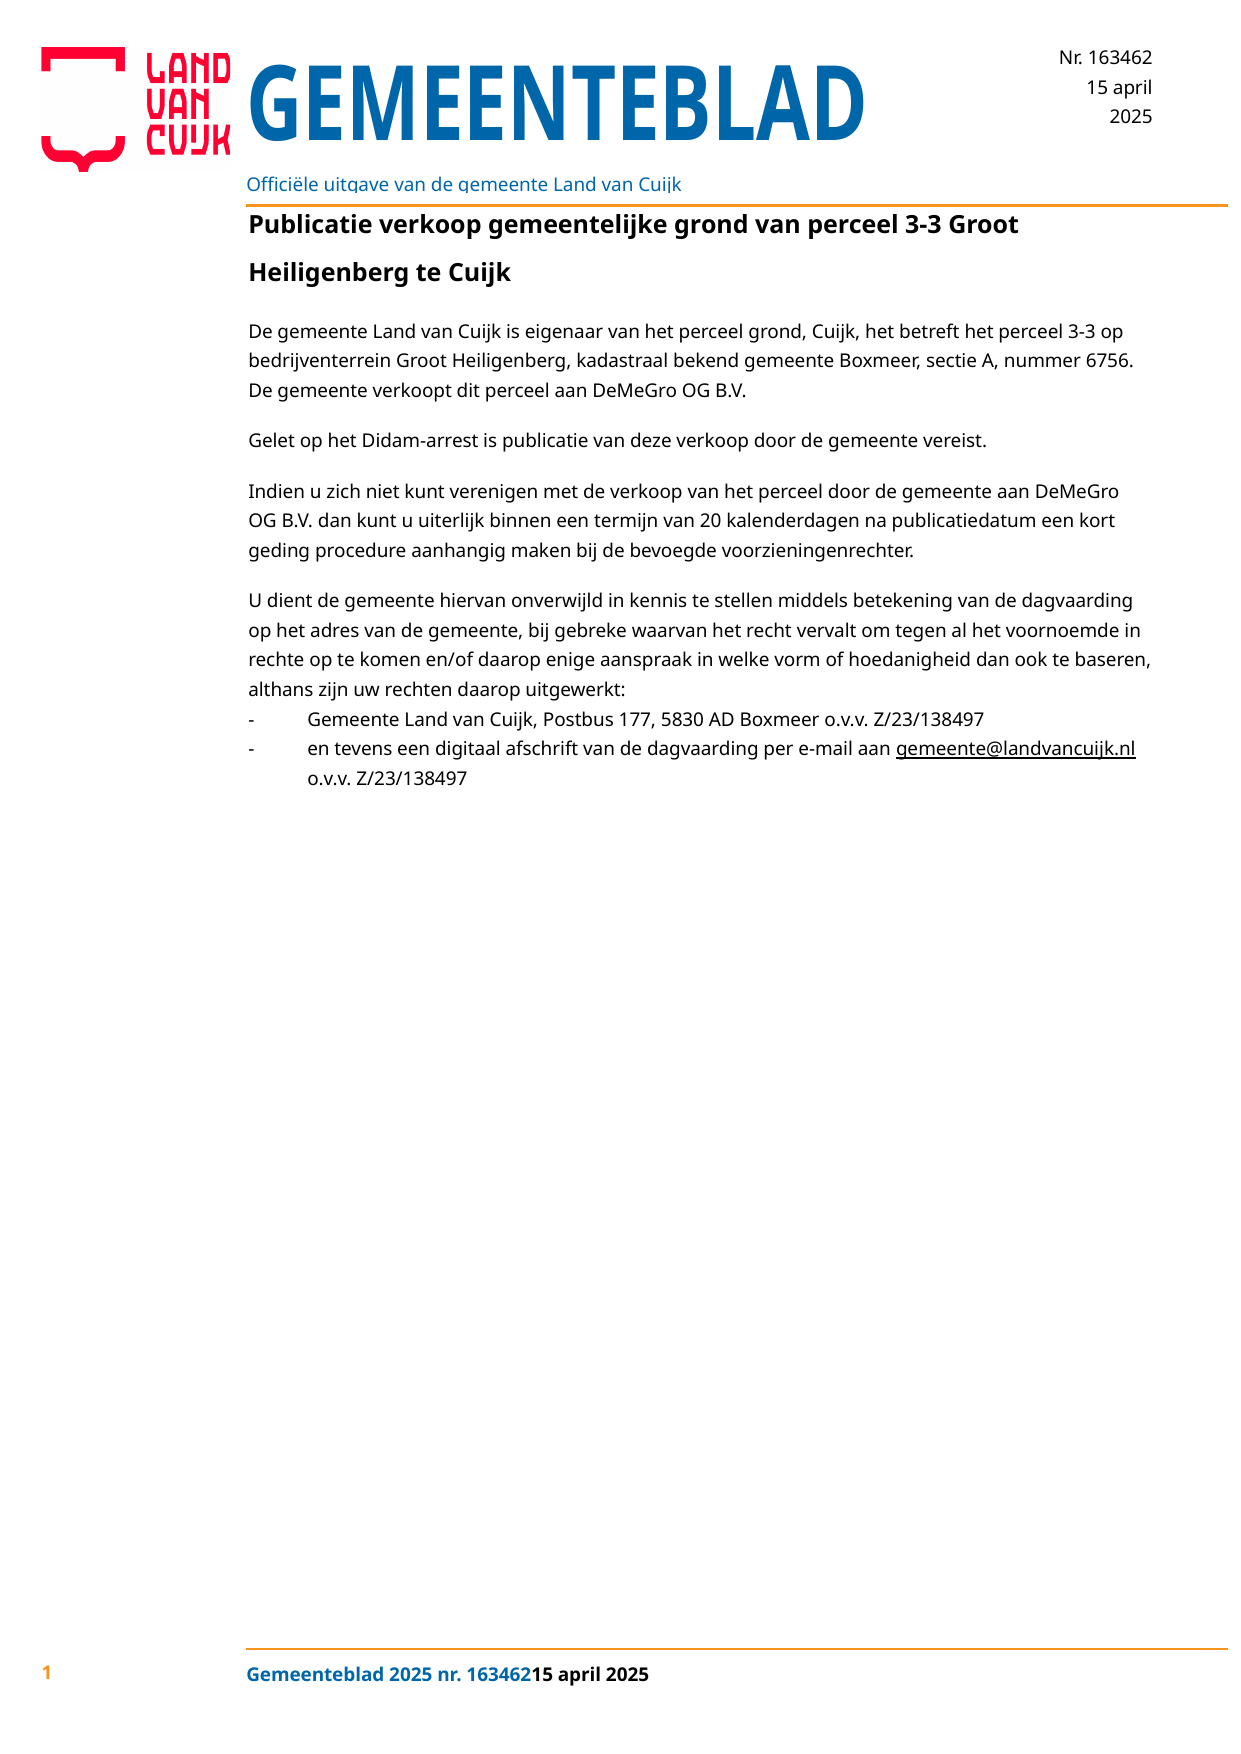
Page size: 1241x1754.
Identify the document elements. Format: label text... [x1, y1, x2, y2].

text Publicatie verkoop gemeentelijke grond van perceel 3-3 Groot Heiligenberg te Cuijk [248, 207, 1152, 288]
text U dient de gemeente hiervan onverwijld in kennis te stellen middels betekening van de dagvaarding op het adres van de gemeente, bij gebreke waarvan het recht vervalt om tegen al het voornoemde in rechte op te komen en/of daarop enige aanspraak in welke vorm of hoedanigheid dan ook te baseren, althans zijn uw rechten daarop uitgewerkt: [248, 587, 1152, 702]
list Gemeente Land van Cuijk, Postbus 177, 5830 AD Boxmeer o.v.v. Z/23/138497 [248, 706, 1152, 732]
text Gelet op het Didam-arrest is publicatie van deze verkoop door de gemeente vereist. [248, 427, 1152, 453]
text De gemeente Land van Cuijk is eigenaar van het perceel grond, Cuijk, het betreft het perceel 3-3 op bedrijventerrein Groot Heiligenberg, kadastraal bekend gemeente Boxmeer, sectie A, nummer 6756. De gemeente verkoopt dit perceel aan DeMeGro OG B.V. [248, 318, 1152, 403]
list en tevens een digitaal afschrift van de dagvaarding per e-mail aan gemeente@landvancuijk.nl o.v.v. Z/23/138497 [248, 735, 1152, 791]
text Indien u zich niet kunt verenigen met de verkoop van het perceel door de gemeente aan DeMeGro OG B.V. dan kunt u uiterlijk binnen een termijn van 20 kalenderdagen na publicatiedatum een kort geding procedure aanhangig maken bij de bevoegde voorzieningenrechter. [248, 478, 1152, 563]
picture [41, 47, 231, 172]
